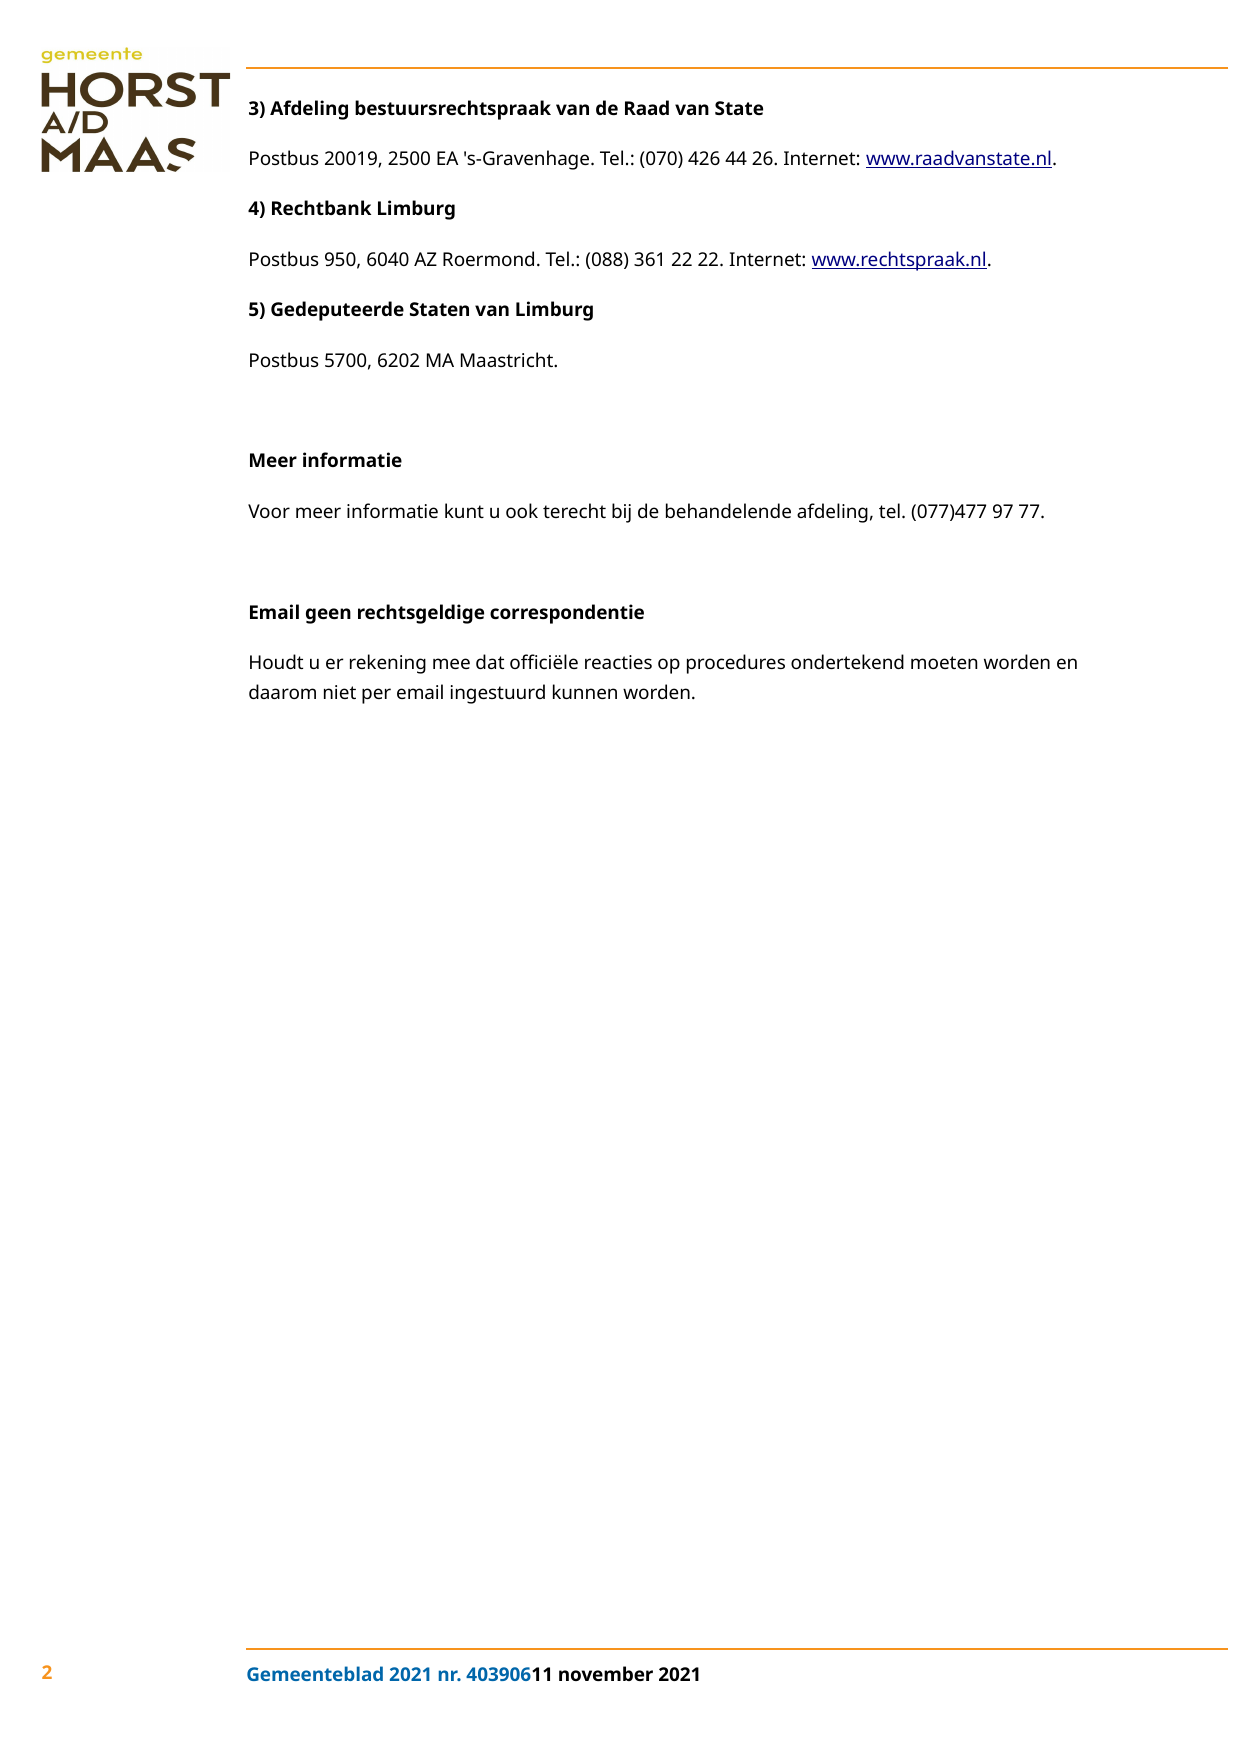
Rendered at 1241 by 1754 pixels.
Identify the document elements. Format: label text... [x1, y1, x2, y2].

text Meer informatie [248, 448, 1152, 473]
text Postbus 950, 6040 AZ Roermond. Tel.: (088) 361 22 22. Internet: www.rechtspraak.nl. [248, 246, 1152, 272]
text Houdt u er rekening mee dat officiële reacties op procedures ondertekend moeten worden en daarom niet per email ingestuurd kunnen worden. [248, 649, 1152, 705]
picture [41, 47, 231, 172]
text Email geen rechtsgeldige correspondentie [248, 599, 1152, 625]
text 4) Rechtbank Limburg [248, 196, 1152, 221]
text 5) Gedeputeerde Staten van Limburg [248, 296, 1152, 322]
text 3) Afdeling bestuursrechtspraak van de Raad van State [248, 95, 1152, 121]
text Postbus 20019, 2500 EA 's-Gravenhage. Tel.: (070) 426 44 26. Internet: www.raadvanstate.nl. [248, 145, 1152, 171]
text Postbus 5700, 6202 MA Maastricht. [248, 347, 1152, 373]
text Voor meer informatie kunt u ook terecht bij de behandelende afdeling, tel. (077)477 97 77. [248, 498, 1152, 524]
